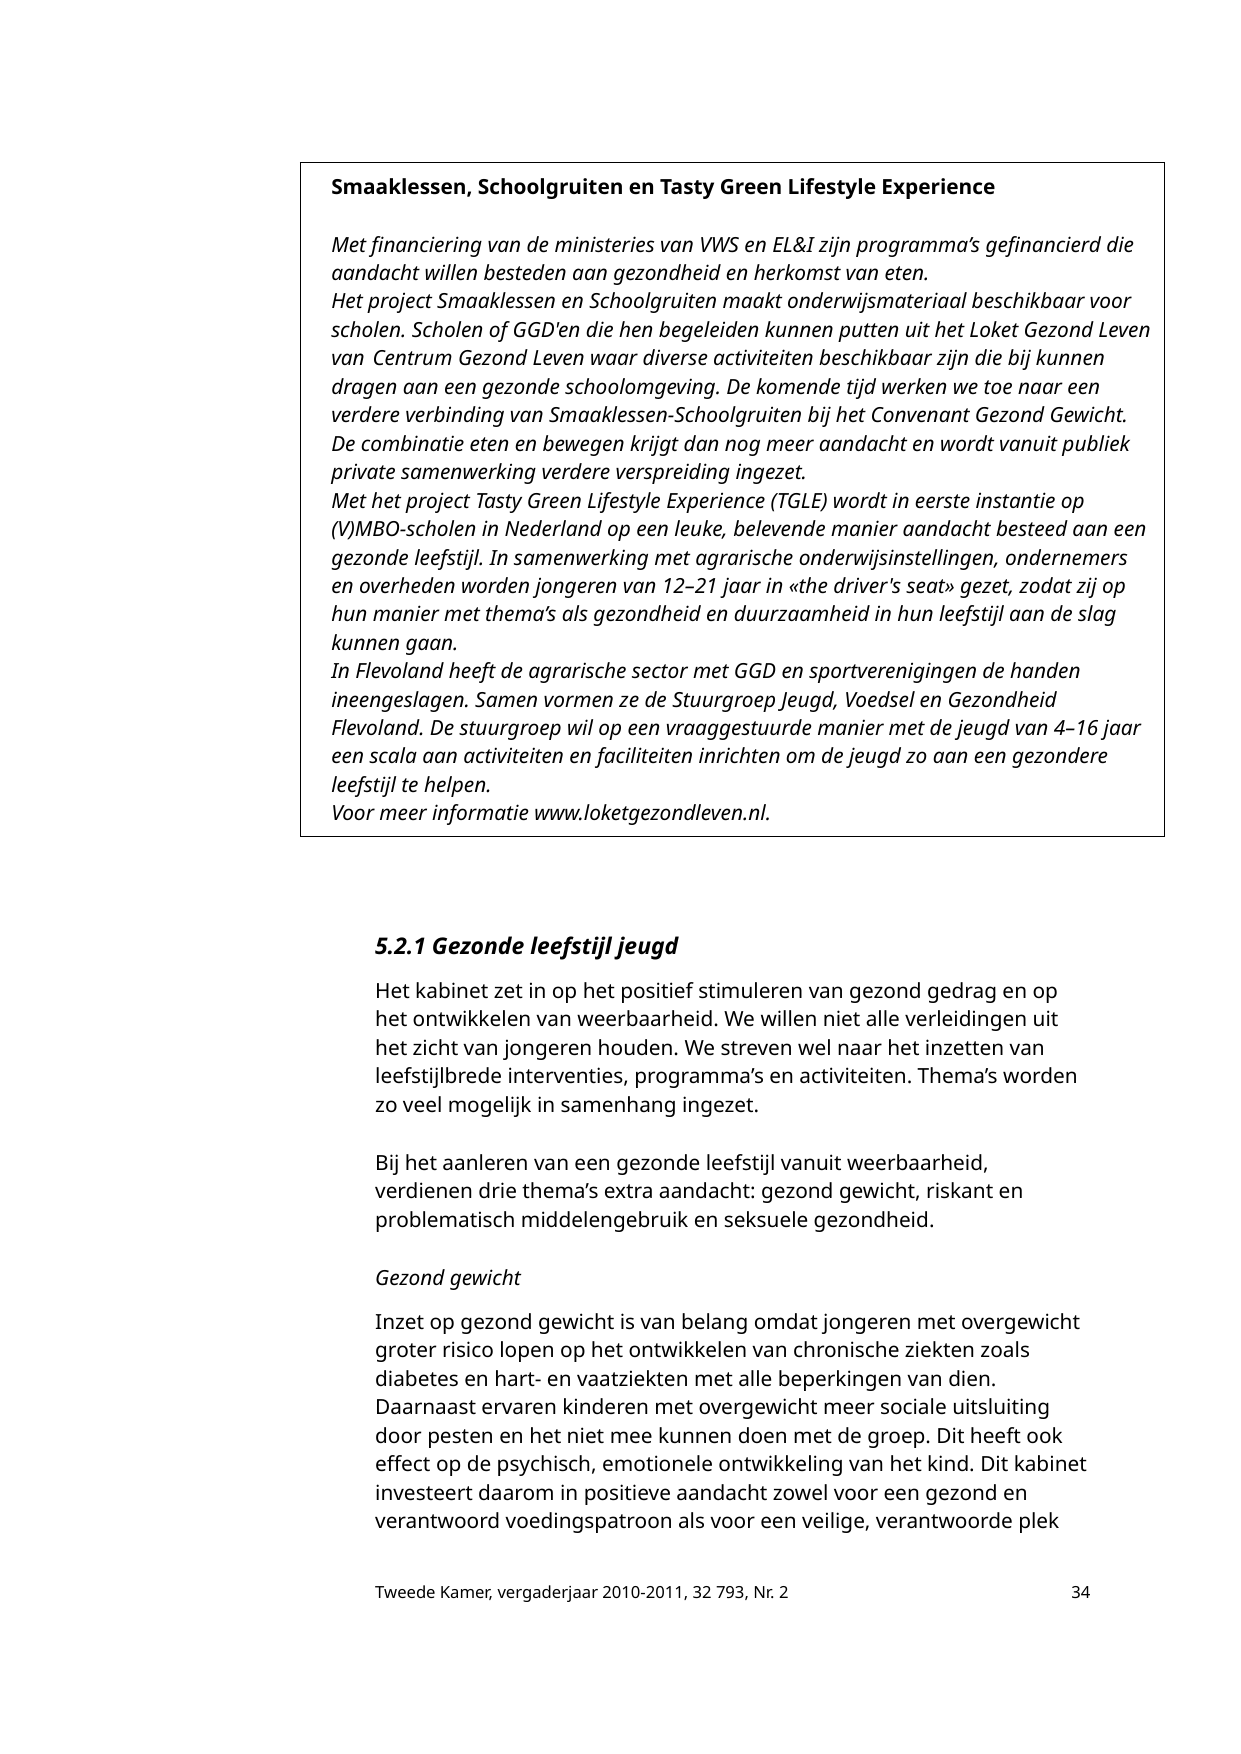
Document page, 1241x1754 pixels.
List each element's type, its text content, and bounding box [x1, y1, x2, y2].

text Bij het aanleren van een gezonde leefstijl vanuit weerbaarheid, verdienen drie thema’s extra aandacht: gezond gewicht, riskant en problematisch middelengebruik en seksuele gezondheid. [375, 1148, 1090, 1233]
text Inzet op gezond gewicht is van belang omdat jongeren met overgewicht groter risico lopen op het ontwikkelen van chronische ziekten zoals diabetes en hart- en vaatziekten met alle beperkingen van dien. Daarnaast ervaren kinderen met overgewicht meer sociale uitsluiting door pesten en het niet mee kunnen doen met de groep. Dit heeft ook effect op de psychisch, emotionele ontwikkeling van het kind. Dit kabinet investeert daarom in positieve aandacht zowel voor een gezond en verantwoord voedingspatroon als voor een veilige, verantwoorde plek [375, 1307, 1090, 1534]
text Voor meer informatie www.loketgezondleven.nl. [331, 798, 1155, 827]
text Gezond gewicht [375, 1263, 1090, 1292]
text Smaaklessen, Schoolgruiten en Tasty Green Lifestyle Experience [331, 172, 1155, 200]
text Met het project Tasty Green Lifestyle Experience (TGLE) wordt in eerste instantie op (V)MBO-scholen in Nederland op een leuke, belevende manier aandacht besteed aan een gezonde leefstijl. In samenwerking met agrarische onderwijsinstellingen, ondernemers en overheden worden jongeren van 12–21 jaar in «the driver's seat» gezet, zodat zij op hun manier met thema’s als gezondheid en duurzaamheid in hun leefstijl aan de slag kunnen gaan. [331, 486, 1155, 656]
text Het project Smaaklessen en Schoolgruiten maakt onderwijsmateriaal beschikbaar voor scholen. Scholen of GGD'en die hen begeleiden kunnen putten uit het Loket Gezond Leven van Centrum Gezond Leven waar diverse activiteiten beschikbaar zijn die bij kunnen dragen aan een gezonde schoolomgeving. De komende tijd werken we toe naar een verdere verbinding van Smaaklessen-Schoolgruiten bij het Convenant Gezond Gewicht. De combinatie eten en bewegen krijgt dan nog meer aandacht en wordt vanuit publiek private samenwerking verdere verspreiding ingezet. [331, 287, 1155, 486]
subtitle 5.2.1 Gezonde leefstijl jeugd [375, 930, 1090, 961]
text Het kabinet zet in op het positief stimuleren van gezond gedrag en op het ontwikkelen van weerbaarheid. We willen niet alle verleidingen uit het zicht van jongeren houden. We streven wel naar het inzetten van leefstijlbrede interventies, programma’s en activiteiten. Thema’s worden zo veel mogelijk in samenhang ingezet. [375, 976, 1090, 1118]
text Met financiering van de ministeries van VWS en EL&I zijn programma’s gefinancierd die aandacht willen besteden aan gezondheid en herkomst van eten. [331, 230, 1155, 287]
text In Flevoland heeft de agrarische sector met GGD en sportverenigingen de handen ineengeslagen. Samen vormen ze de Stuurgroep Jeugd, Voedsel en Gezondheid Flevoland. De stuurgroep wil op een vraaggestuurde manier met de jeugd van 4–16 jaar een scala aan activiteiten en faciliteiten inrichten om de jeugd zo aan een gezondere leefstijl te helpen. [331, 656, 1155, 798]
